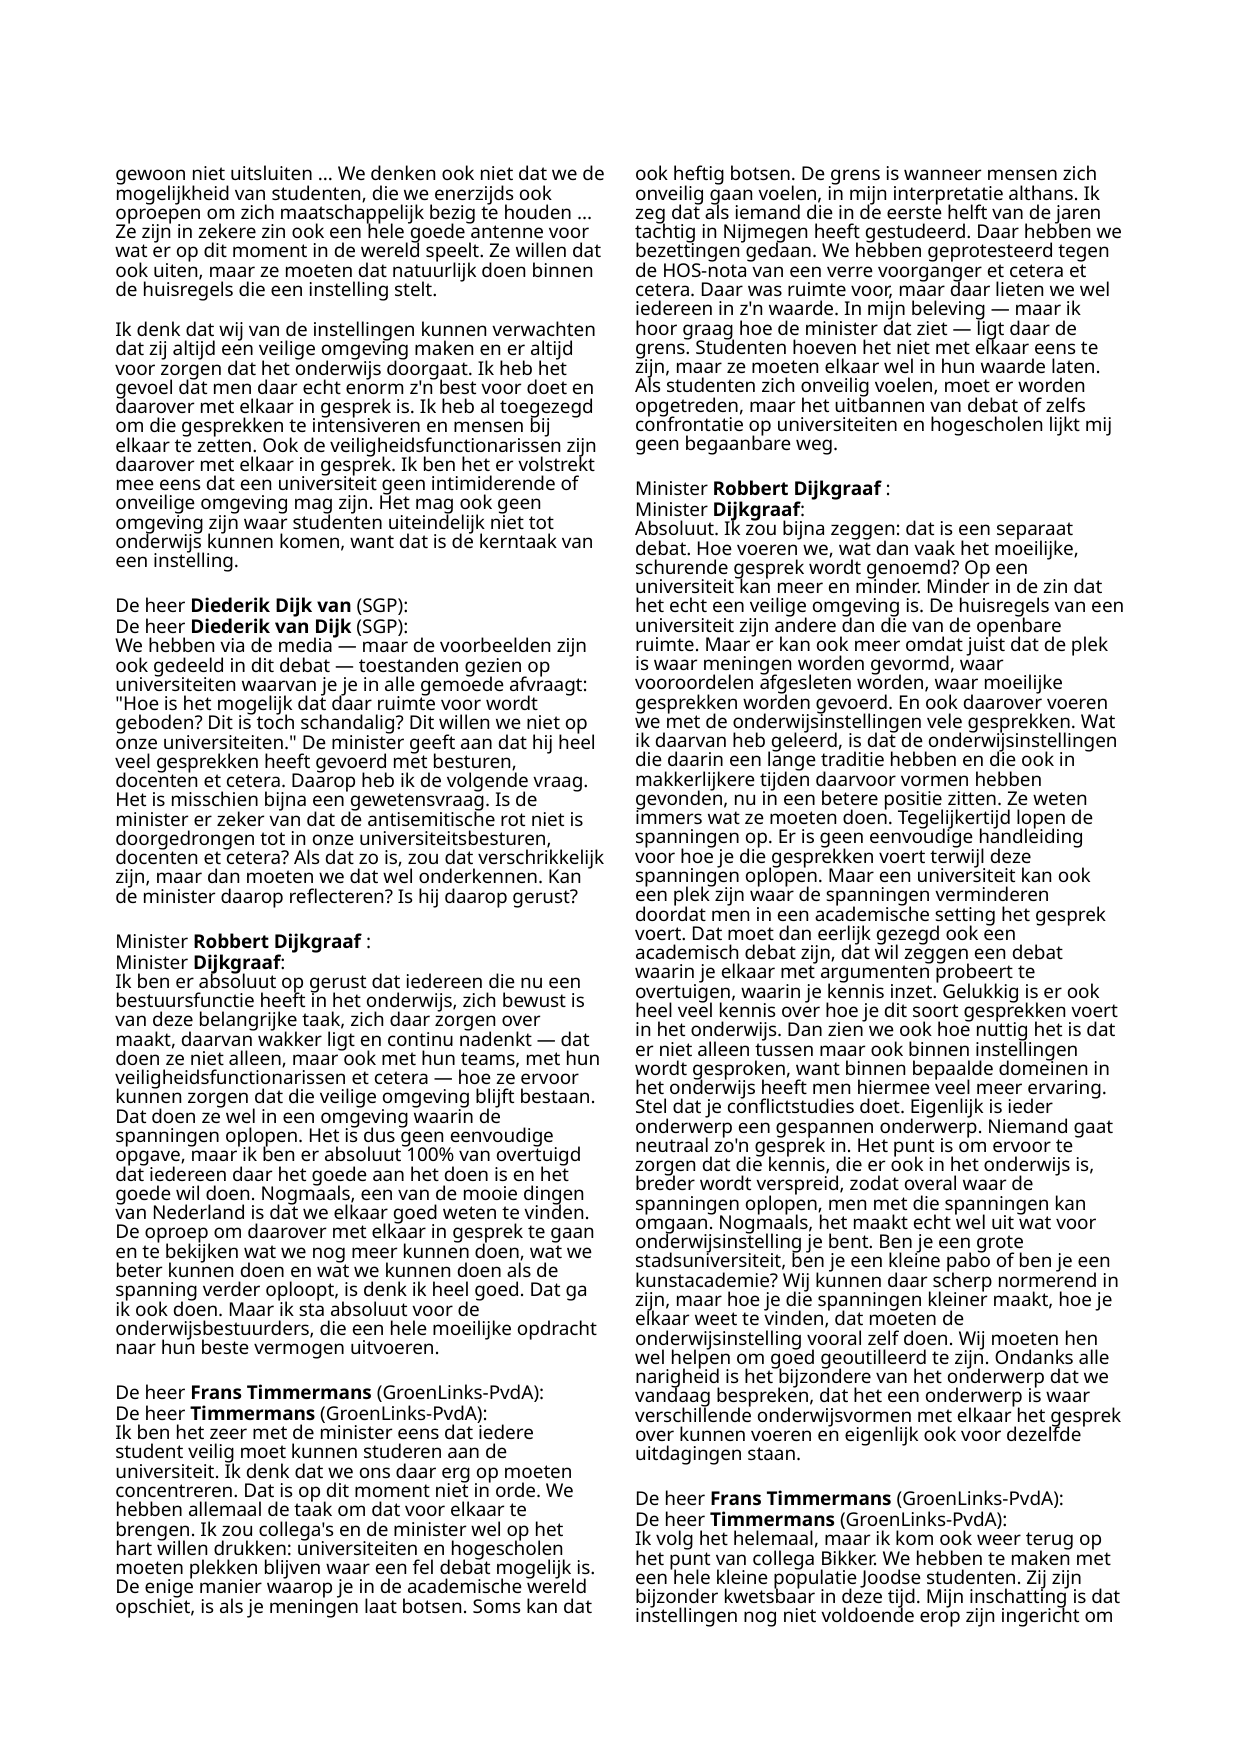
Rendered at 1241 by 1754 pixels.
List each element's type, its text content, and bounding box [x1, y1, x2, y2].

text gewoon niet uitsluiten ... We denken ook niet dat we de mogelijkheid van studenten, die we enerzijds ook oproepen om zich maatschappelijk bezig te houden ... Ze zijn in zekere zin ook een hele goede antenne voor wat er op dit moment in de wereld speelt. Ze willen dat ook uiten, maar ze moeten dat natuurlijk doen binnen de huisregels die een instelling stelt. [115, 165, 605, 300]
text De heer Timmermans (GroenLinks-PvdA): [635, 1511, 1125, 1530]
text De heer Frans Timmermans (GroenLinks-PvdA): [635, 1485, 1125, 1511]
text Ik denk dat wij van de instellingen kunnen verwachten dat zij altijd een veilige omgeving maken en er altijd voor zorgen dat het onderwijs doorgaat. Ik heb het gevoel dat men daar echt enorm z'n best voor doet en daarover met elkaar in gesprek is. Ik heb al toegezegd om die gesprekken te intensiveren en mensen bij elkaar te zetten. Ook de veiligheidsfunctionarissen zijn daarover met elkaar in gesprek. Ik ben het er volstrekt mee eens dat een universiteit geen intimiderende of onveilige omgeving mag zijn. Het mag ook geen omgeving zijn waar studenten uiteindelijk niet tot onderwijs kunnen komen, want dat is de kerntaak van een instelling. [115, 321, 605, 571]
text Minister Robbert Dijkgraaf : [635, 475, 1125, 501]
text Absoluut. Ik zou bijna zeggen: dat is een separaat debat. Hoe voeren we, wat dan vaak het moeilijke, schurende gesprek wordt genoemd? Op een universiteit kan meer en minder. Minder in de zin dat het echt een veilige omgeving is. De huisregels van een universiteit zijn andere dan die van de openbare ruimte. Maar er kan ook meer omdat juist dat de plek is waar meningen worden gevormd, waar vooroordelen afgesleten worden, waar moeilijke gesprekken worden gevoerd. En ook daarover voeren we met de onderwijsinstellingen vele gesprekken. Wat ik daarvan heb geleerd, is dat de onderwijsinstellingen die daarin een lange traditie hebben en die ook in makkerlijkere tijden daarvoor vormen hebben gevonden, nu in een betere positie zitten. Ze weten immers wat ze moeten doen. Tegelijkertijd lopen de spanningen op. Er is geen eenvoudige handleiding voor hoe je die gesprekken voert terwijl deze spanningen oplopen. Maar een universiteit kan ook een plek zijn waar de spanningen verminderen doordat men in een academische setting het gesprek voert. Dat moet dan eerlijk gezegd ook een academisch debat zijn, dat wil zeggen een debat waarin je elkaar met argumenten probeert te overtuigen, waarin je kennis inzet. Gelukkig is er ook heel veel kennis over hoe je dit soort gesprekken voert in het onderwijs. Dan zien we ook hoe nuttig het is dat er niet alleen tussen maar ook binnen instellingen wordt gesproken, want binnen bepaalde domeinen in het onderwijs heeft men hiermee veel meer ervaring. Stel dat je conflictstudies doet. Eigenlijk is ieder onderwerp een gespannen onderwerp. Niemand gaat neutraal zo'n gesprek in. Het punt is om ervoor te zorgen dat die kennis, die er ook in het onderwijs is, breder wordt verspreid, zodat overal waar de spanningen oplopen, men met die spanningen kan omgaan. Nogmaals, het maakt echt wel uit wat voor onderwijsinstelling je bent. Ben je een grote stadsuniversiteit, ben je een kleine pabo of ben je een kunstacademie? Wij kunnen daar scherp normerend in zijn, maar hoe je die spanningen kleiner maakt, hoe je elkaar weet te vinden, dat moeten de onderwijsinstelling vooral zelf doen. Wij moeten hen wel helpen om goed geoutilleerd te zijn. Ondanks alle narigheid is het bijzondere van het onderwerp dat we vandaag bespreken, dat het een onderwerp is waar verschillende onderwijsvormen met elkaar het gesprek over kunnen voeren en eigenlijk ook voor dezelfde uitdagingen staan. [635, 520, 1125, 1464]
text Minister Robbert Dijkgraaf : [115, 928, 605, 954]
text ook heftig botsen. De grens is wanneer mensen zich onveilig gaan voelen, in mijn interpretatie althans. Ik zeg dat als iemand die in de eerste helft van de jaren tachtig in Nijmegen heeft gestudeerd. Daar hebben we bezettingen gedaan. We hebben geprotesteerd tegen de HOS-nota van een verre voorganger et cetera et cetera. Daar was ruimte voor, maar daar lieten we wel iedereen in z'n waarde. In mijn beleving — maar ik hoor graag hoe de minister dat ziet — ligt daar de grens. Studenten hoeven het niet met elkaar eens te zijn, maar ze moeten elkaar wel in hun waarde laten. Als studenten zich onveilig voelen, moet er worden opgetreden, maar het uitbannen van debat of zelfs confrontatie op universiteiten en hogescholen lijkt mij geen begaanbare weg. [635, 165, 1125, 454]
text Ik ben er absoluut op gerust dat iedereen die nu een bestuursfunctie heeft in het onderwijs, zich bewust is van deze belangrijke taak, zich daar zorgen over maakt, daarvan wakker ligt en continu nadenkt — dat doen ze niet alleen, maar ook met hun teams, met hun veiligheidsfunctionarissen et cetera — hoe ze ervoor kunnen zorgen dat die veilige omgeving blijft bestaan. Dat doen ze wel in een omgeving waarin de spanningen oplopen. Het is dus geen eenvoudige opgave, maar ik ben er absoluut 100% van overtuigd dat iedereen daar het goede aan het doen is en het goede wil doen. Nogmaals, een van de mooie dingen van Nederland is dat we elkaar goed weten te vinden. De oproep om daarover met elkaar in gesprek te gaan en te bekijken wat we nog meer kunnen doen, wat we beter kunnen doen en wat we kunnen doen als de spanning verder oploopt, is denk ik heel goed. Dat ga ik ook doen. Maar ik sta absoluut voor de onderwijsbestuurders, die een hele moeilijke opdracht naar hun beste vermogen uitvoeren. [115, 973, 605, 1358]
text De heer Diederik Dijk van (SGP): [115, 592, 605, 618]
text Minister Dijkgraaf: [635, 501, 1125, 520]
text De heer Timmermans (GroenLinks-PvdA): [115, 1405, 605, 1424]
text We hebben via de media — maar de voorbeelden zijn ook gedeeld in dit debat — toestanden gezien op universiteiten waarvan je je in alle gemoede afvraagt: "Hoe is het mogelijk dat daar ruimte voor wordt geboden? Dit is toch schandalig? Dit willen we niet op onze universiteiten." De minister geeft aan dat hij heel veel gesprekken heeft gevoerd met besturen, docenten et cetera. Daarop heb ik de volgende vraag. Het is misschien bijna een gewetensvraag. Is de minister er zeker van dat de antisemitische rot niet is doorgedrongen tot in onze universiteitsbesturen, docenten et cetera? Als dat zo is, zou dat verschrikkelijk zijn, maar dan moeten we dat wel onderkennen. Kan de minister daarop reflecteren? Is hij daarop gerust? [115, 637, 605, 907]
text De heer Frans Timmermans (GroenLinks-PvdA): [115, 1379, 605, 1405]
text Ik ben het zeer met de minister eens dat iedere student veilig moet kunnen studeren aan de universiteit. Ik denk dat we ons daar erg op moeten concentreren. Dat is op dit moment niet in orde. We hebben allemaal de taak om dat voor elkaar te brengen. Ik zou collega's en de minister wel op het hart willen drukken: universiteiten en hogescholen moeten plekken blijven waar een fel debat mogelijk is. De enige manier waarop je in de academische wereld opschiet, is als je meningen laat botsen. Soms kan dat [115, 1424, 605, 1617]
text Minister Dijkgraaf: [115, 954, 605, 973]
text De heer Diederik van Dijk (SGP): [115, 618, 605, 637]
text Ik volg het helemaal, maar ik kom ook weer terug op het punt van collega Bikker. We hebben te maken met een hele kleine populatie Joodse studenten. Zij zijn bijzonder kwetsbaar in deze tijd. Mijn inschatting is dat instellingen nog niet voldoende erop zijn ingericht om [635, 1530, 1125, 1627]
